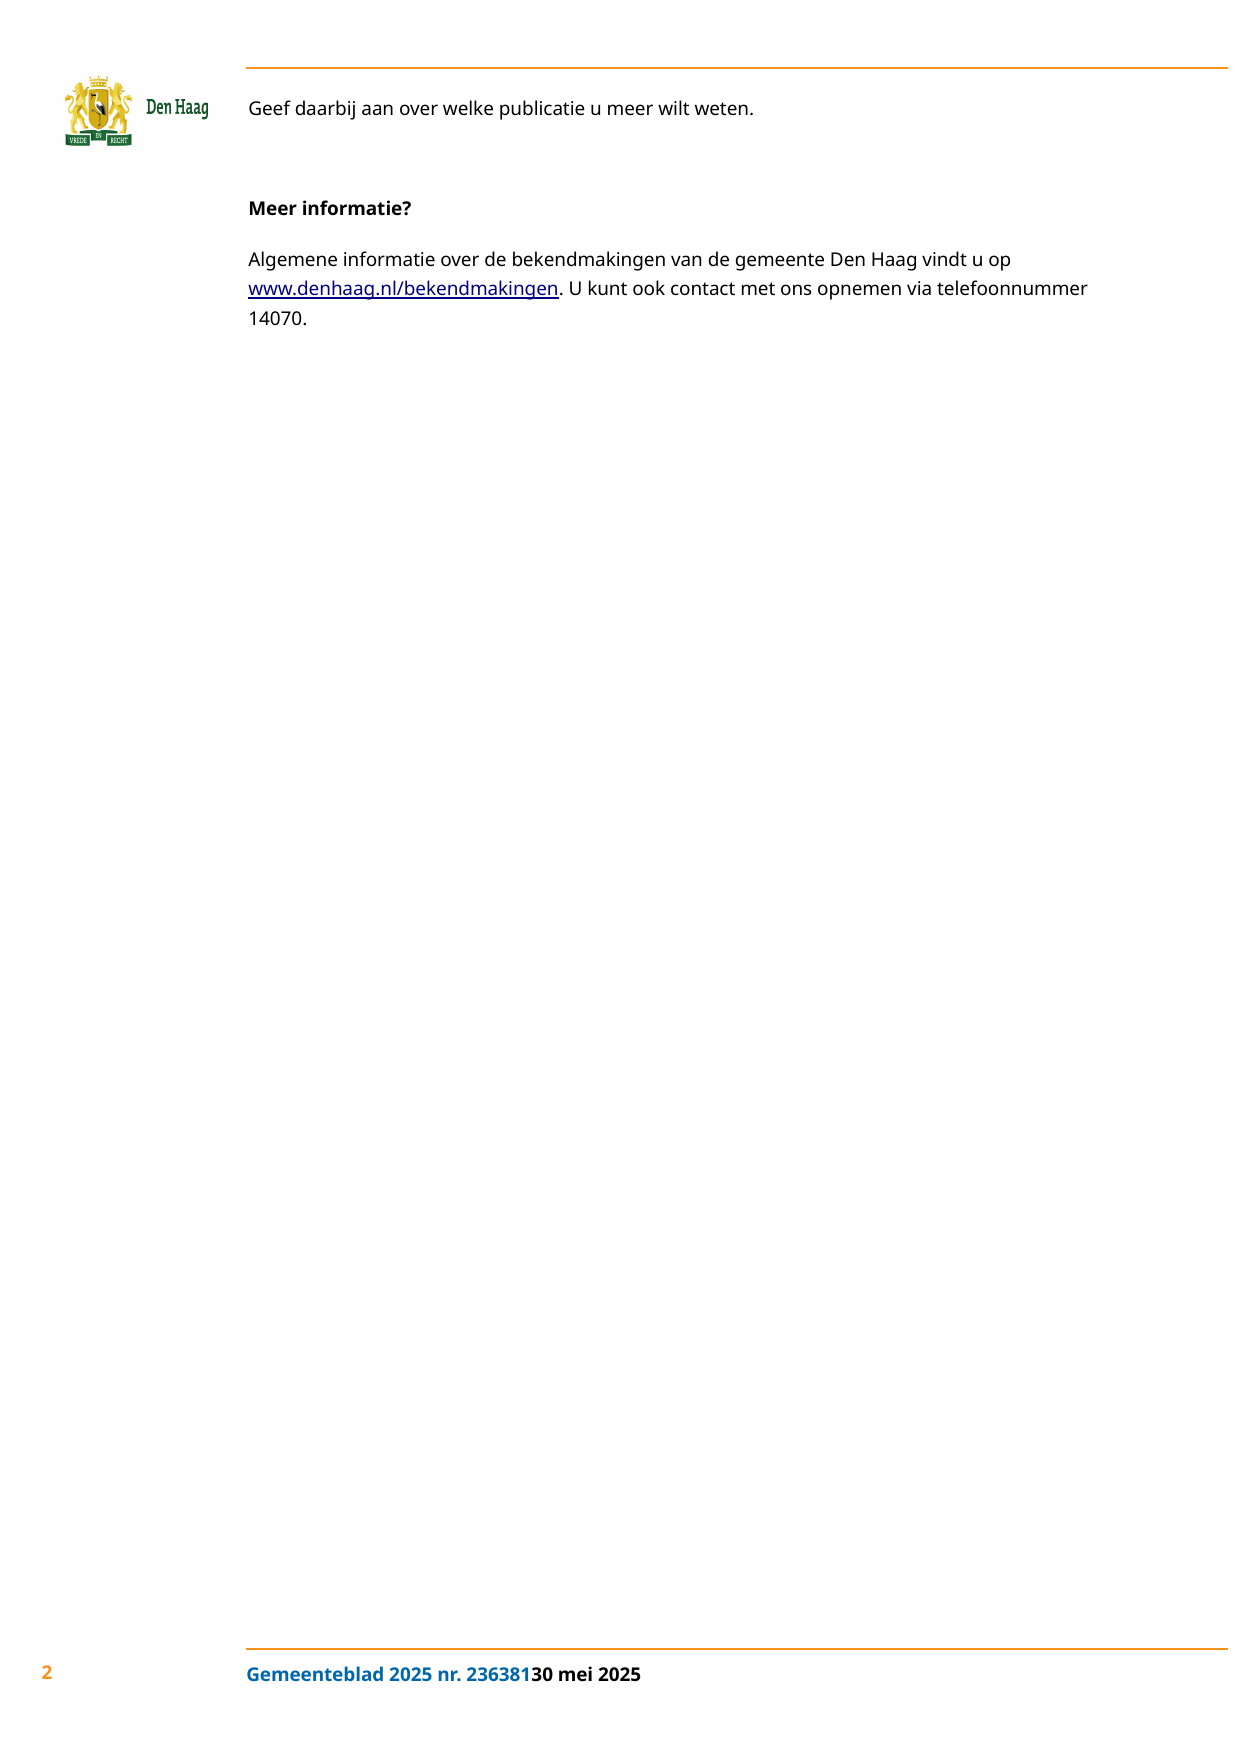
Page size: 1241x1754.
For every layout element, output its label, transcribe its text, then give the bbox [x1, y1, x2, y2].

text Meer informatie? [248, 196, 1152, 221]
picture [41, 47, 231, 172]
text Algemene informatie over de bekendmakingen van de gemeente Den Haag vindt u op www.denhaag.nl/bekendmakingen. U kunt ook contact met ons opnemen via telefoonnummer 14070. [248, 246, 1152, 331]
text Geef daarbij aan over welke publicatie u meer wilt weten. [248, 95, 1152, 121]
